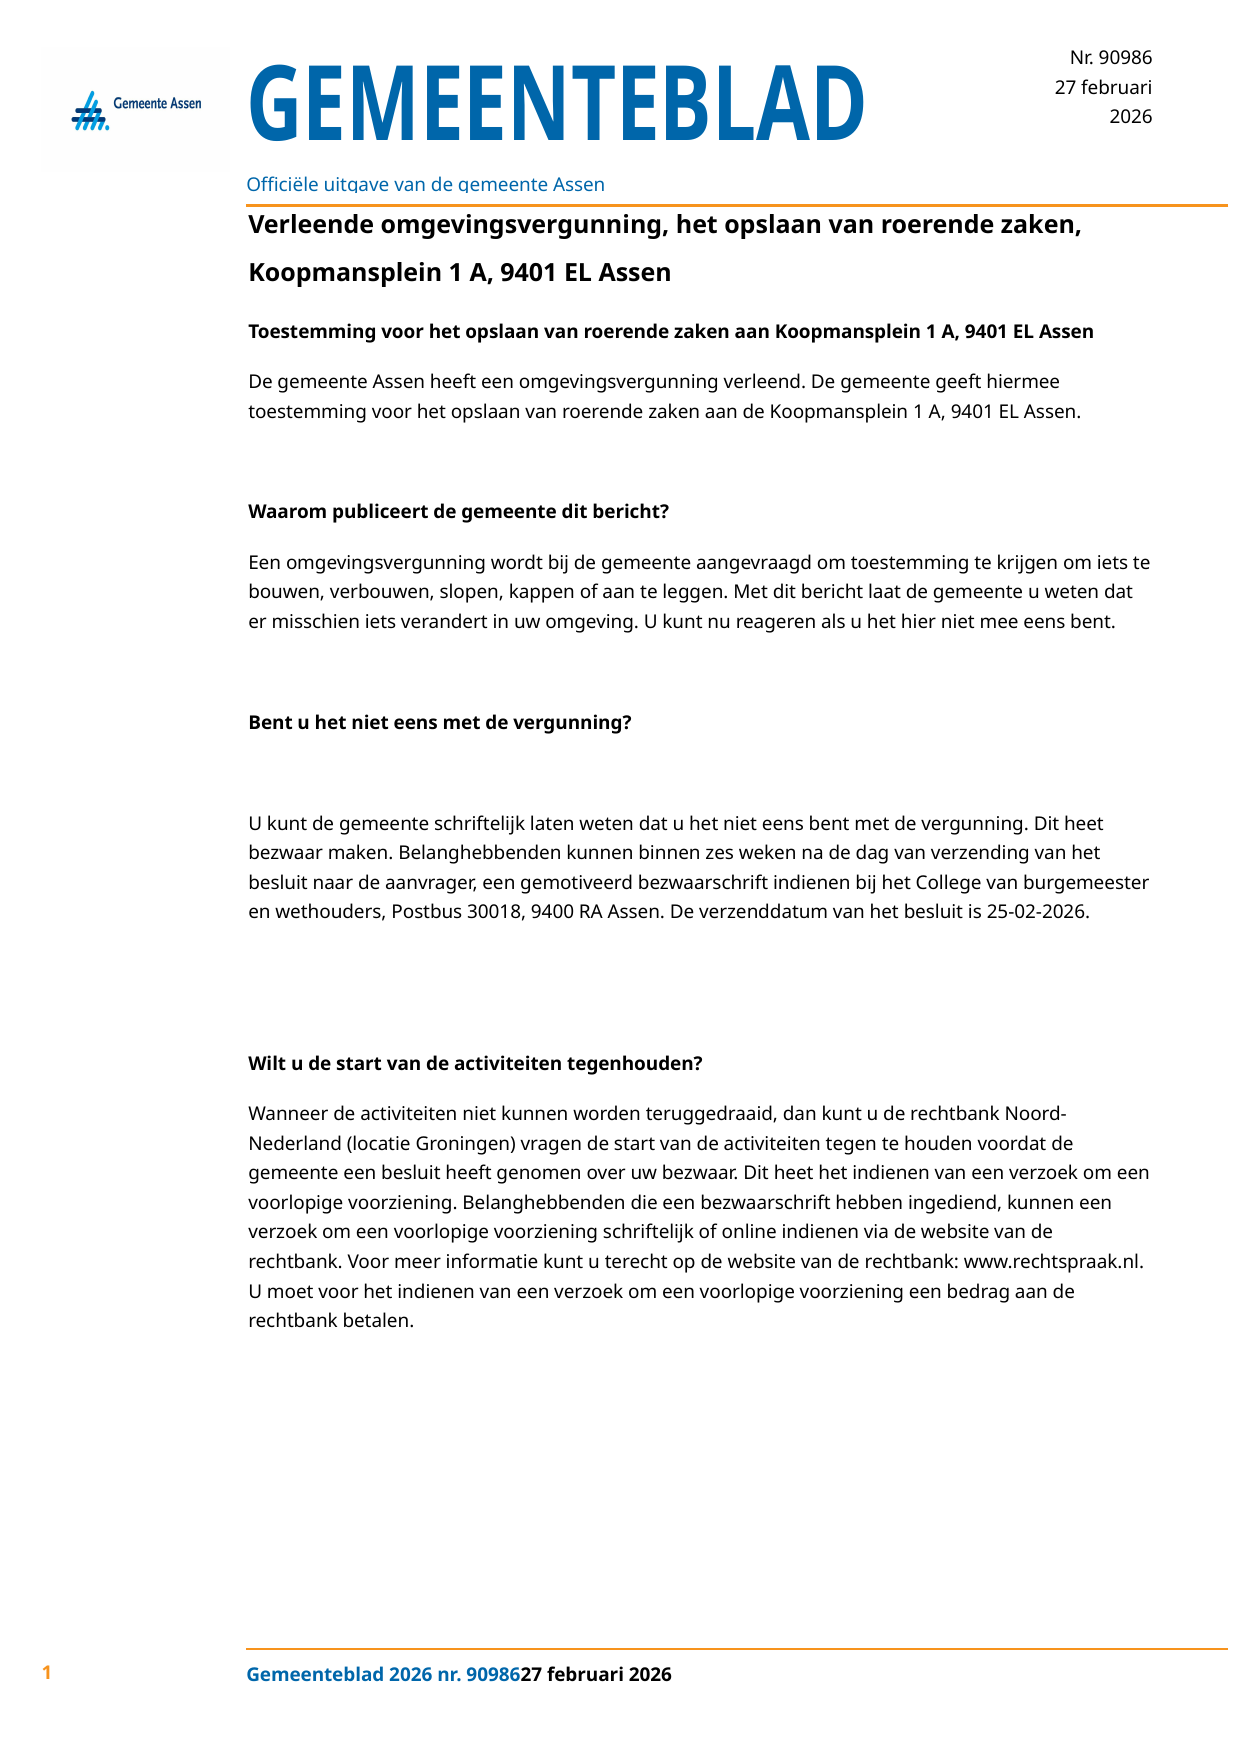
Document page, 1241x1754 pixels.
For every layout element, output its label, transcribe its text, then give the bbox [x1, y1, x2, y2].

text Toestemming voor het opslaan van roerende zaken aan Koopmansplein 1 A, 9401 EL Assen [248, 318, 1152, 344]
text Bent u het niet eens met de vergunning? [248, 709, 1152, 735]
text Waarom publiceert de gemeente dit bericht? [248, 499, 1152, 524]
picture [41, 47, 231, 172]
text U kunt de gemeente schriftelijk laten weten dat u het niet eens bent met de vergunning. Dit heet bezwaar maken. Belanghebbenden kunnen binnen zes weken na de dag van verzending van het besluit naar de aanvrager, een gemotiveerd bezwaarschrift indienen bij het College van burgemeester en wethouders, Postbus 30018, 9400 RA Assen. De verzenddatum van het besluit is 25-02-2026. [248, 810, 1152, 924]
text Verleende omgevingsvergunning, het opslaan van roerende zaken, Koopmansplein 1 A, 9401 EL Assen [248, 207, 1152, 288]
text Wanneer de activiteiten niet kunnen worden teruggedraaid, dan kunt u de rechtbank Noord-Nederland (locatie Groningen) vragen de start van de activiteiten tegen te houden voordat de gemeente een besluit heeft genomen over uw bezwaar. Dit heet het indienen van een verzoek om een voorlopige voorziening. Belanghebbenden die een bezwaarschrift hebben ingediend, kunnen een verzoek om een voorlopige voorziening schriftelijk of online indienen via de website van de rechtbank. Voor meer informatie kunt u terecht op de website van de rechtbank: www.rechtspraak.nl. U moet voor het indienen van een verzoek om een voorlopige voorziening een bedrag aan de rechtbank betalen. [248, 1100, 1152, 1333]
text Wilt u de start van de activiteiten tegenhouden? [248, 1050, 1152, 1076]
text Een omgevingsvergunning wordt bij de gemeente aangevraagd om toestemming te krijgen om iets te bouwen, verbouwen, slopen, kappen of aan te leggen. Met dit bericht laat de gemeente u weten dat er misschien iets verandert in uw omgeving. U kunt nu reageren als u het hier niet mee eens bent. [248, 549, 1152, 634]
text De gemeente Assen heeft een omgevingsvergunning verleend. De gemeente geeft hiermee toestemming voor het opslaan van roerende zaken aan de Koopmansplein 1 A, 9401 EL Assen. [248, 368, 1152, 424]
